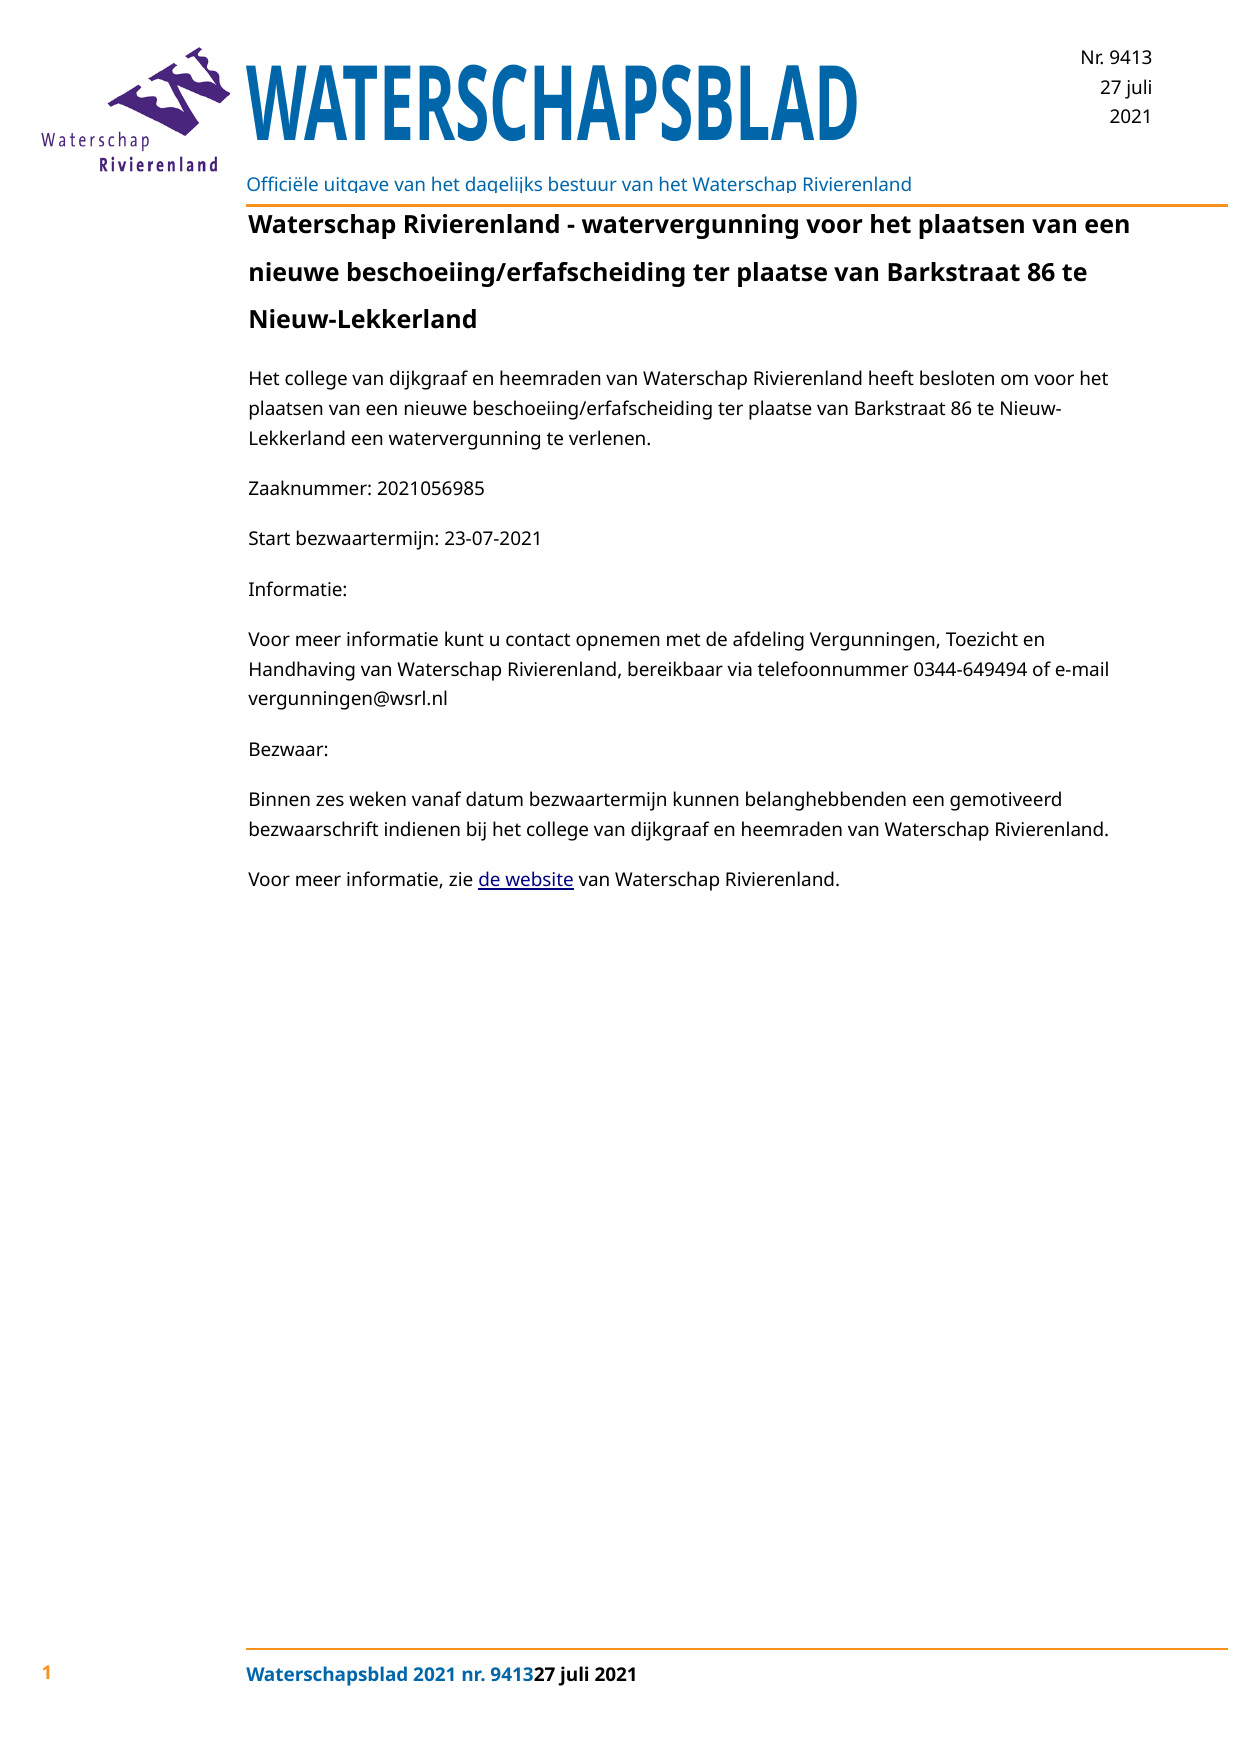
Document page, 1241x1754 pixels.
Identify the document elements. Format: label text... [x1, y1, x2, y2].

text Start bezwaartermijn: 23-07-2021 [248, 526, 1152, 551]
text Informatie: [248, 576, 1152, 602]
text Voor meer informatie kunt u contact opnemen met de afdeling Vergunningen, Toezicht en Handhaving van Waterschap Rivierenland, bereikbaar via telefoonnummer 0344-649494 of e-mail vergunningen@wsrl.nl [248, 626, 1152, 711]
text Binnen zes weken vanaf datum bezwaartermijn kunnen belanghebbenden een gemotiveerd bezwaarschrift indienen bij het college van dijkgraaf en heemraden van Waterschap Rivierenland. [248, 786, 1152, 842]
text Bezwaar: [248, 736, 1152, 762]
text Het college van dijkgraaf en heemraden van Waterschap Rivierenland heeft besloten om voor het plaatsen van een nieuwe beschoeiing/erfafscheiding ter plaatse van Barkstraat 86 te Nieuw-Lekkerland een watervergunning te verlenen. [248, 366, 1152, 450]
text Zaaknummer: 2021056985 [248, 475, 1152, 501]
picture [41, 47, 231, 172]
text Voor meer informatie, zie de website van Waterschap Rivierenland. [248, 866, 1152, 892]
text Waterschap Rivierenland - watervergunning voor het plaatsen van een nieuwe beschoeiing/erfafscheiding ter plaatse van Barkstraat 86 te Nieuw-Lekkerland [248, 207, 1152, 336]
